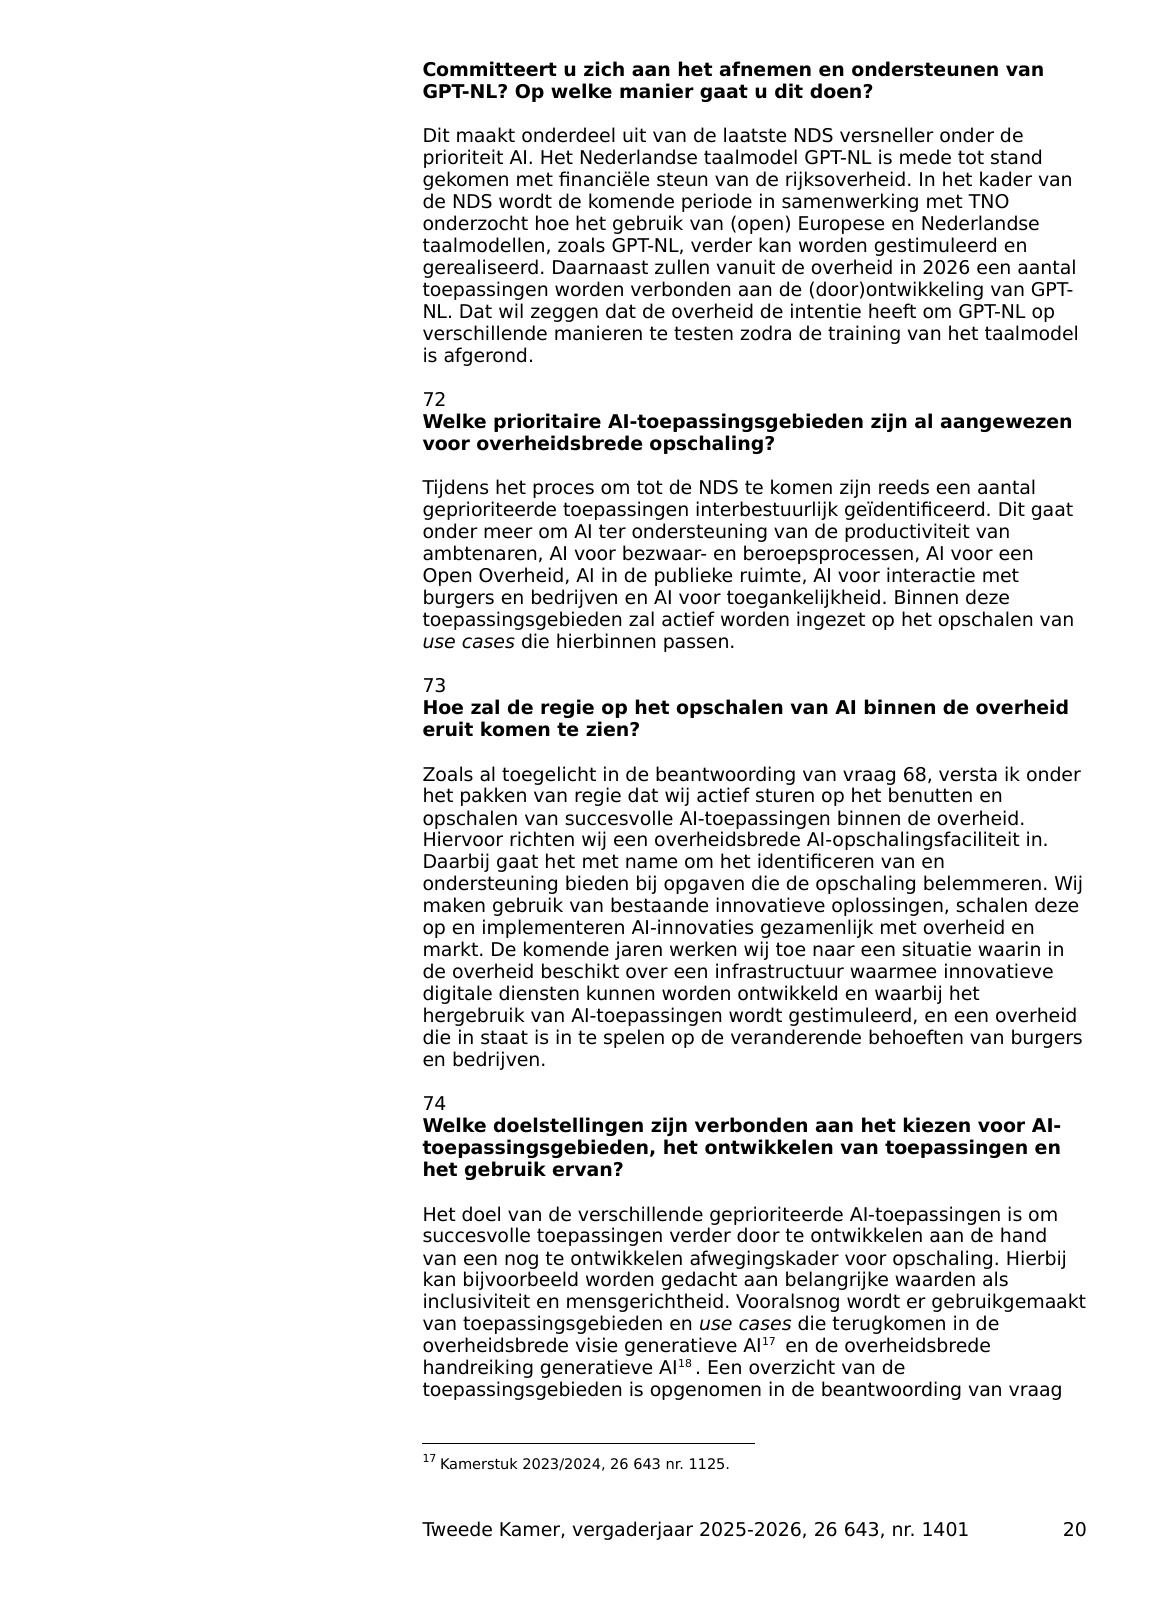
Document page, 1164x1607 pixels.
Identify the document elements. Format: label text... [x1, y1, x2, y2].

text Committeert u zich aan het afnemen en ondersteunen van GPT-NL? Op welke manier gaat u dit doen? [422, 59, 1087, 103]
text 73 [422, 675, 1087, 697]
text Welke doelstellingen zijn verbonden aan het kiezen voor AI-toepassingsgebieden, het ontwikkelen van toepassingen en het gebruik ervan? [422, 1115, 1087, 1181]
text 74 [422, 1093, 1087, 1115]
text Tijdens het proces om tot de NDS te komen zijn reeds een aantal geprioriteerde toepassingen interbestuurlijk geïdentificeerd. Dit gaat onder meer om AI ter ondersteuning van de productiviteit van ambtenaren, AI voor bezwaar- en beroepsprocessen, AI voor een Open Overheid, AI in de publieke ruimte, AI voor interactie met burgers en bedrijven en AI voor toegankelijkheid. Binnen deze toepassingsgebieden zal actief worden ingezet op het opschalen van use cases die hierbinnen passen. [422, 477, 1087, 653]
text 72 [422, 389, 1087, 411]
text Zoals al toegelicht in de beantwoording van vraag 68, versta ik onder het pakken van regie dat wij actief sturen op het benutten en opschalen van succesvolle AI-toepassingen binnen de overheid. Hiervoor richten wij een overheidsbrede AI-opschalingsfaciliteit in. Daarbij gaat het met name om het identificeren van en ondersteuning bieden bij opgaven die de opschaling belemmeren. Wij maken gebruik van bestaande innovatieve oplossingen, schalen deze op en implementeren AI-innovaties gezamenlijk met overheid en markt. De komende jaren werken wij toe naar een situatie waarin in de overheid beschikt over een infrastructuur waarmee innovatieve digitale diensten kunnen worden ontwikkeld en waarbij het hergebruik van AI-toepassingen wordt gestimuleerd, en een overheid die in staat is in te spelen op de veranderende behoeften van burgers en bedrijven. [422, 763, 1087, 1071]
text Hoe zal de regie op het opschalen van AI binnen de overheid eruit komen te zien? [422, 697, 1087, 741]
text Welke prioritaire AI-toepassingsgebieden zijn al aangewezen voor overheidsbrede opschaling? [422, 411, 1087, 455]
text Het doel van de verschillende geprioriteerde AI-toepassingen is om succesvolle toepassingen verder door te ontwikkelen aan de hand van een nog te ontwikkelen afwegingskader voor opschaling. Hierbij kan bijvoorbeeld worden gedacht aan belangrijke waarden als inclusiviteit en mensgerichtheid. Vooralsnog wordt er gebruikgemaakt van toepassingsgebieden en use cases die terugkomen in de overheidsbrede visie generatieve AI en de overheidsbrede handreiking generatieve AI. Een overzicht van de toepassingsgebieden is opgenomen in de beantwoording van vraag [422, 1203, 1087, 1401]
text Kamerstuk 2023/2024, 26 643 nr. 1125. [422, 1452, 1087, 1474]
text Dit maakt onderdeel uit van de laatste NDS versneller onder de prioriteit AI. Het Nederlandse taalmodel GPT-NL is mede tot stand gekomen met financiële steun van de rijksoverheid. In het kader van de NDS wordt de komende periode in samenwerking met TNO onderzocht hoe het gebruik van (open) Europese en Nederlandse taalmodellen, zoals GPT-NL, verder kan worden gestimuleerd en gerealiseerd. Daarnaast zullen vanuit de overheid in 2026 een aantal toepassingen worden verbonden aan de (door)ontwikkeling van GPT-NL. Dat wil zeggen dat de overheid de intentie heeft om GPT-NL op verschillende manieren te testen zodra de training van het taalmodel is afgerond. [422, 125, 1087, 367]
